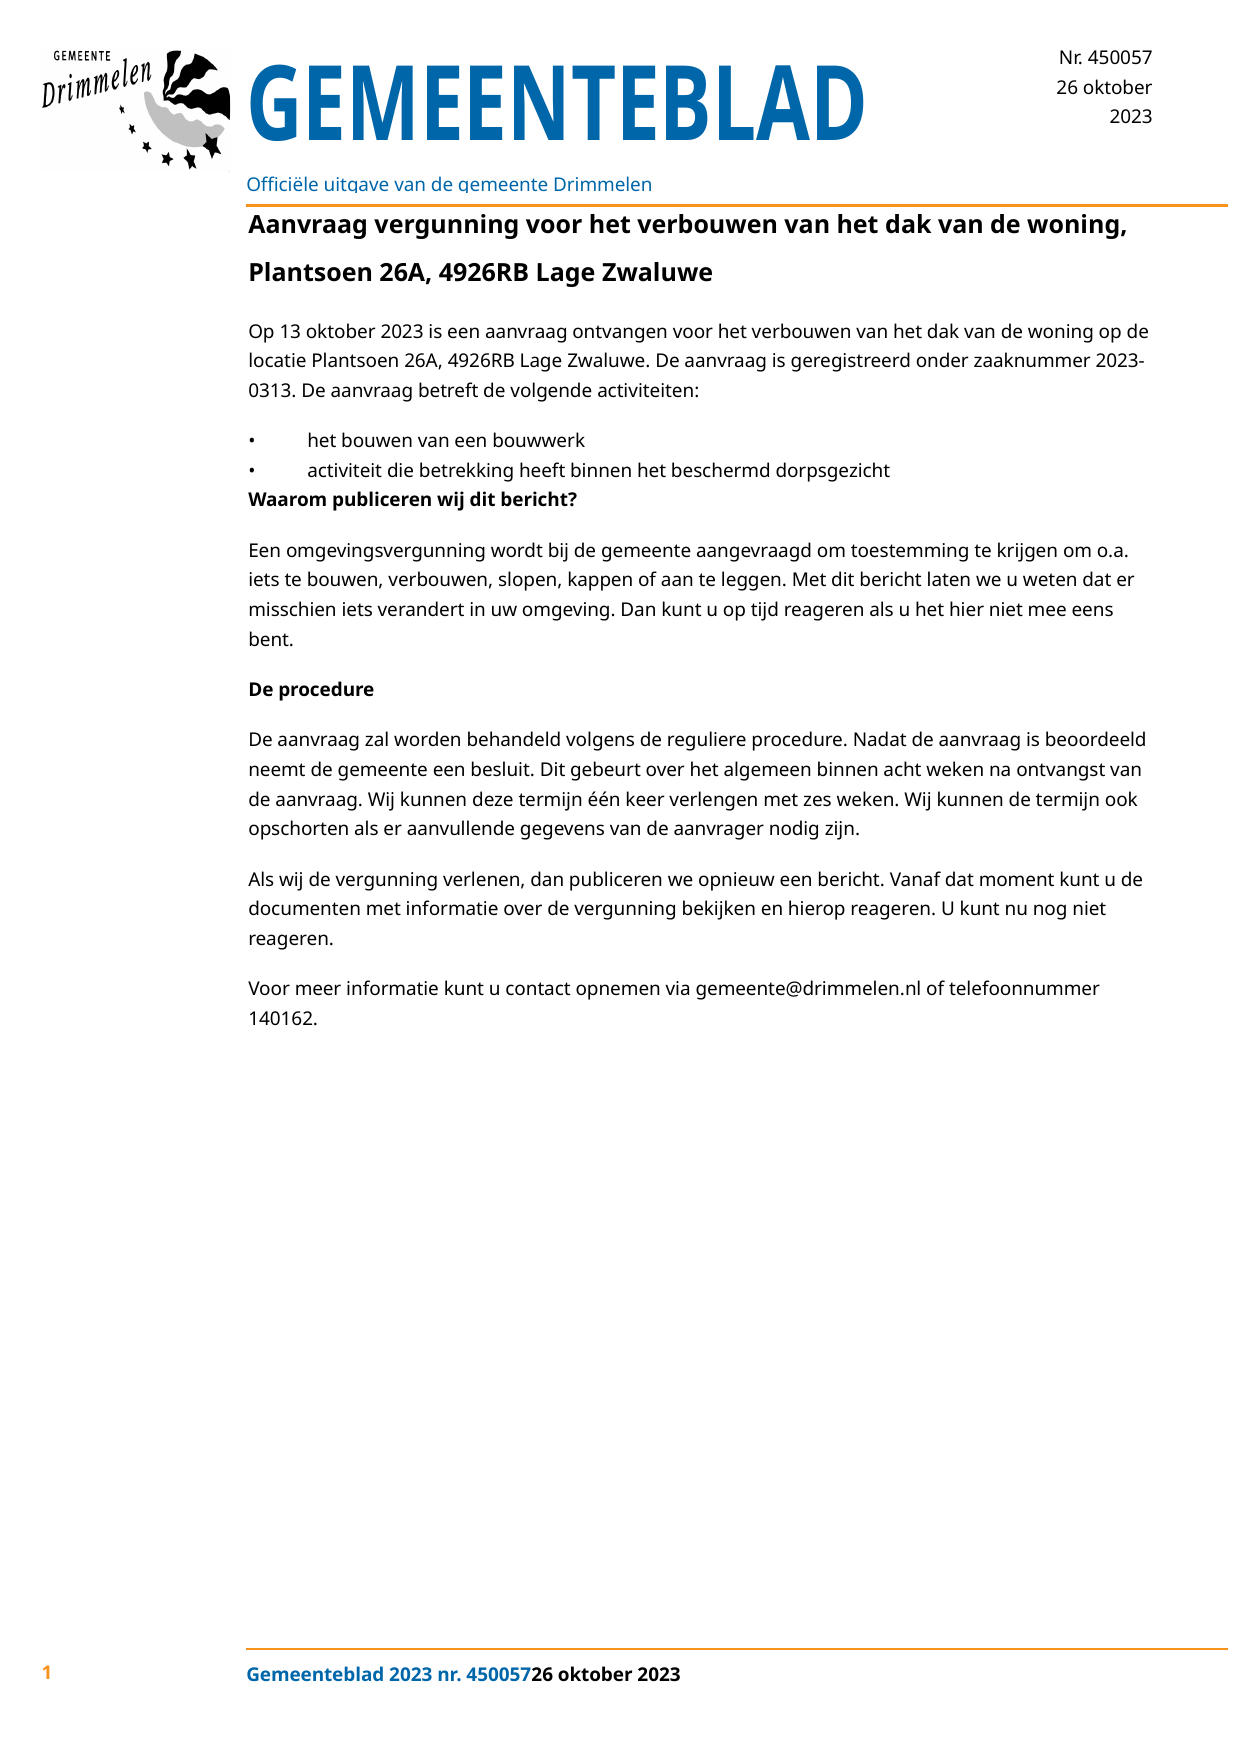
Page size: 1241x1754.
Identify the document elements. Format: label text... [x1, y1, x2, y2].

text Voor meer informatie kunt u contact opnemen via gemeente@drimmelen.nl of telefoonnummer 140162. [248, 975, 1152, 1031]
text Een omgevingsvergunning wordt bij de gemeente aangevraagd om toestemming te krijgen om o.a. iets te bouwen, verbouwen, slopen, kappen of aan te leggen. Met dit bericht laten we u weten dat er misschien iets verandert in uw omgeving. Dan kunt u op tijd reageren als u het hier niet mee eens bent. [248, 537, 1152, 652]
text Waarom publiceren wij dit bericht? [248, 487, 1152, 512]
text De aanvraag zal worden behandeld volgens de reguliere procedure. Nadat de aanvraag is beoordeeld neemt de gemeente een besluit. Dit gebeurt over het algemeen binnen acht weken na ontvangst van de aanvraag. Wij kunnen deze termijn één keer verlengen met zes weken. Wij kunnen de termijn ook opschorten als er aanvullende gegevens van de aanvrager nodig zijn. [248, 727, 1152, 841]
list het bouwen van een bouwwerk [248, 427, 1152, 453]
text Als wij de vergunning verlenen, dan publiceren we opnieuw een bericht. Vanaf dat moment kunt u de documenten met informatie over de vergunning bekijken en hierop reageren. U kunt nu nog niet reageren. [248, 866, 1152, 951]
text De procedure [248, 676, 1152, 702]
text Aanvraag vergunning voor het verbouwen van het dak van de woning, Plantsoen 26A, 4926RB Lage Zwaluwe [248, 207, 1152, 288]
text Op 13 oktober 2023 is een aanvraag ontvangen voor het verbouwen van het dak van de woning op de locatie Plantsoen 26A, 4926RB Lage Zwaluwe. De aanvraag is geregistreerd onder zaaknummer 2023-0313. De aanvraag betreft de volgende activiteiten: [248, 318, 1152, 403]
picture [41, 47, 231, 172]
list activiteit die betrekking heeft binnen het beschermd dorpsgezicht [248, 457, 1152, 483]
